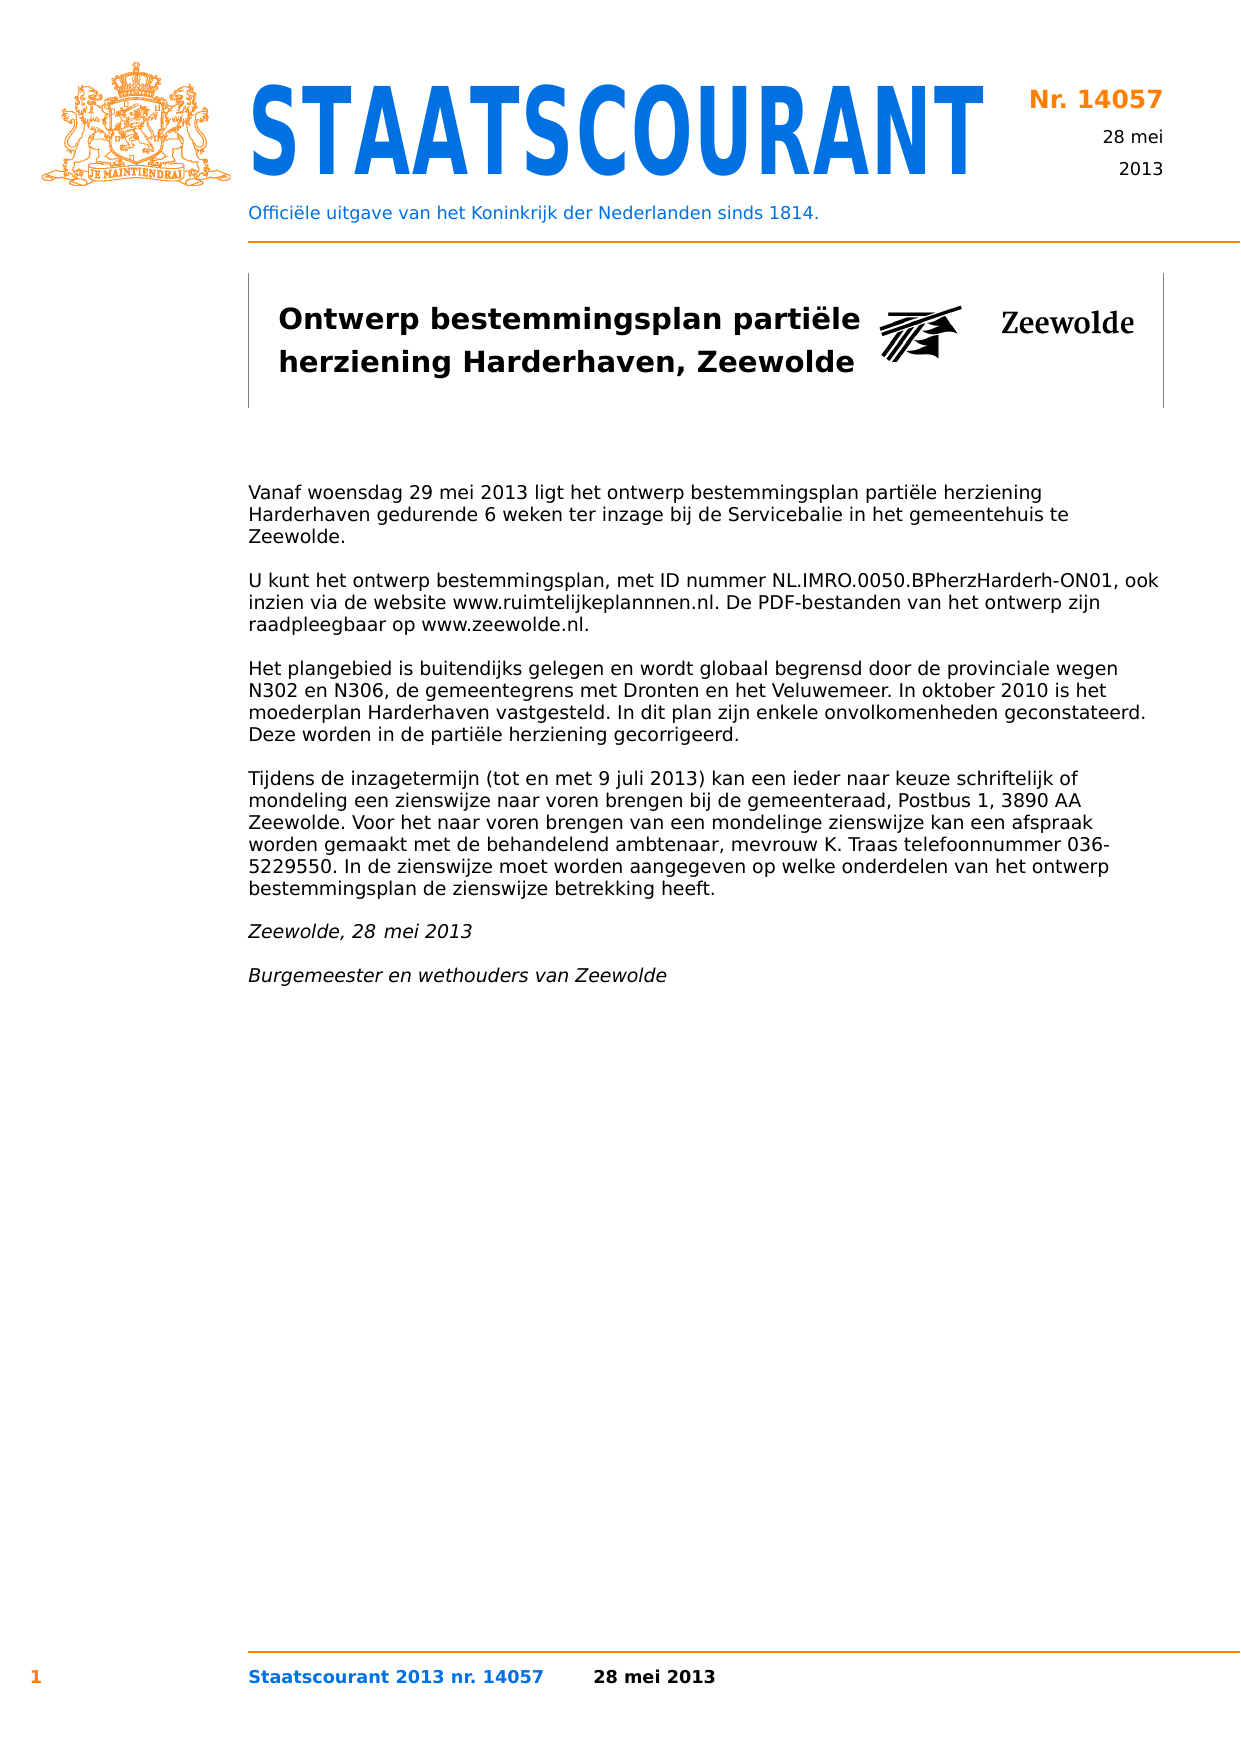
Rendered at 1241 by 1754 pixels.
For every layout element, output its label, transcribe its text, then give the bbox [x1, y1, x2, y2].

table_cell Officiële uitgave van het Koninkrijk der Nederlanden sinds 1814. [248, 203, 1240, 241]
text U kunt het ontwerp bestemmingsplan, met ID nummer NL.IMRO.0050.BPherzHarderh-ON01, ook inzien via de website www.ruimtelijkeplannnen.nl. De PDF-bestanden van het ontwerp zijn raadpleegbaar op www.zeewolde.nl. [248, 570, 1163, 636]
table_cell 2013 [998, 153, 1240, 203]
picture [879, 302, 1134, 362]
table_header Nr. 14057 [998, 62, 1240, 121]
subtitle Ontwerp bestemmingsplan partiële herziening Harderhaven, Zeewolde [249, 273, 1163, 408]
text Vanaf woensdag 29 mei 2013 ligt het ontwerp bestemmingsplan partiële herziening Harderhaven gedurende 6 weken ter inzage bij de Servicebalie in het gemeentehuis te Zeewolde. [248, 482, 1163, 548]
text Het plangebied is buitendijks gelegen en wordt globaal begrensd door de provinciale wegen N302 en N306, de gemeentegrens met Dronten en het Veluwemeer. In oktober 2010 is het moederplan Harderhaven vastgesteld. In dit plan zijn enkele onvolkomenheden geconstateerd. Deze worden in de partiële herziening gecorrigeerd. [248, 658, 1163, 746]
table_header [25, 62, 248, 241]
picture [41, 62, 231, 186]
table_cell 28 mei [998, 121, 1240, 153]
text Tijdens de inzagetermijn (tot en met 9 juli 2013) kan een ieder naar keuze schriftelijk of mondeling een zienswijze naar voren brengen bij de gemeenteraad, Postbus 1, 3890 AA Zeewolde. Voor het naar voren brengen van een mondelinge zienswijze kan een afspraak worden gemaakt met de behandelend ambtenaar, mevrouw K. Traas telefoonnummer 036-5229550. In de zienswijze moet worden aangegeven op welke onderdelen van het ontwerp bestemmingsplan de zienswijze betrekking heeft. [248, 768, 1163, 899]
text Zeewolde, 28 mei 2013 [248, 921, 1163, 943]
text Burgemeester en wethouders van Zeewolde [248, 965, 1163, 987]
table_header STAATSCOURANT [248, 62, 998, 203]
